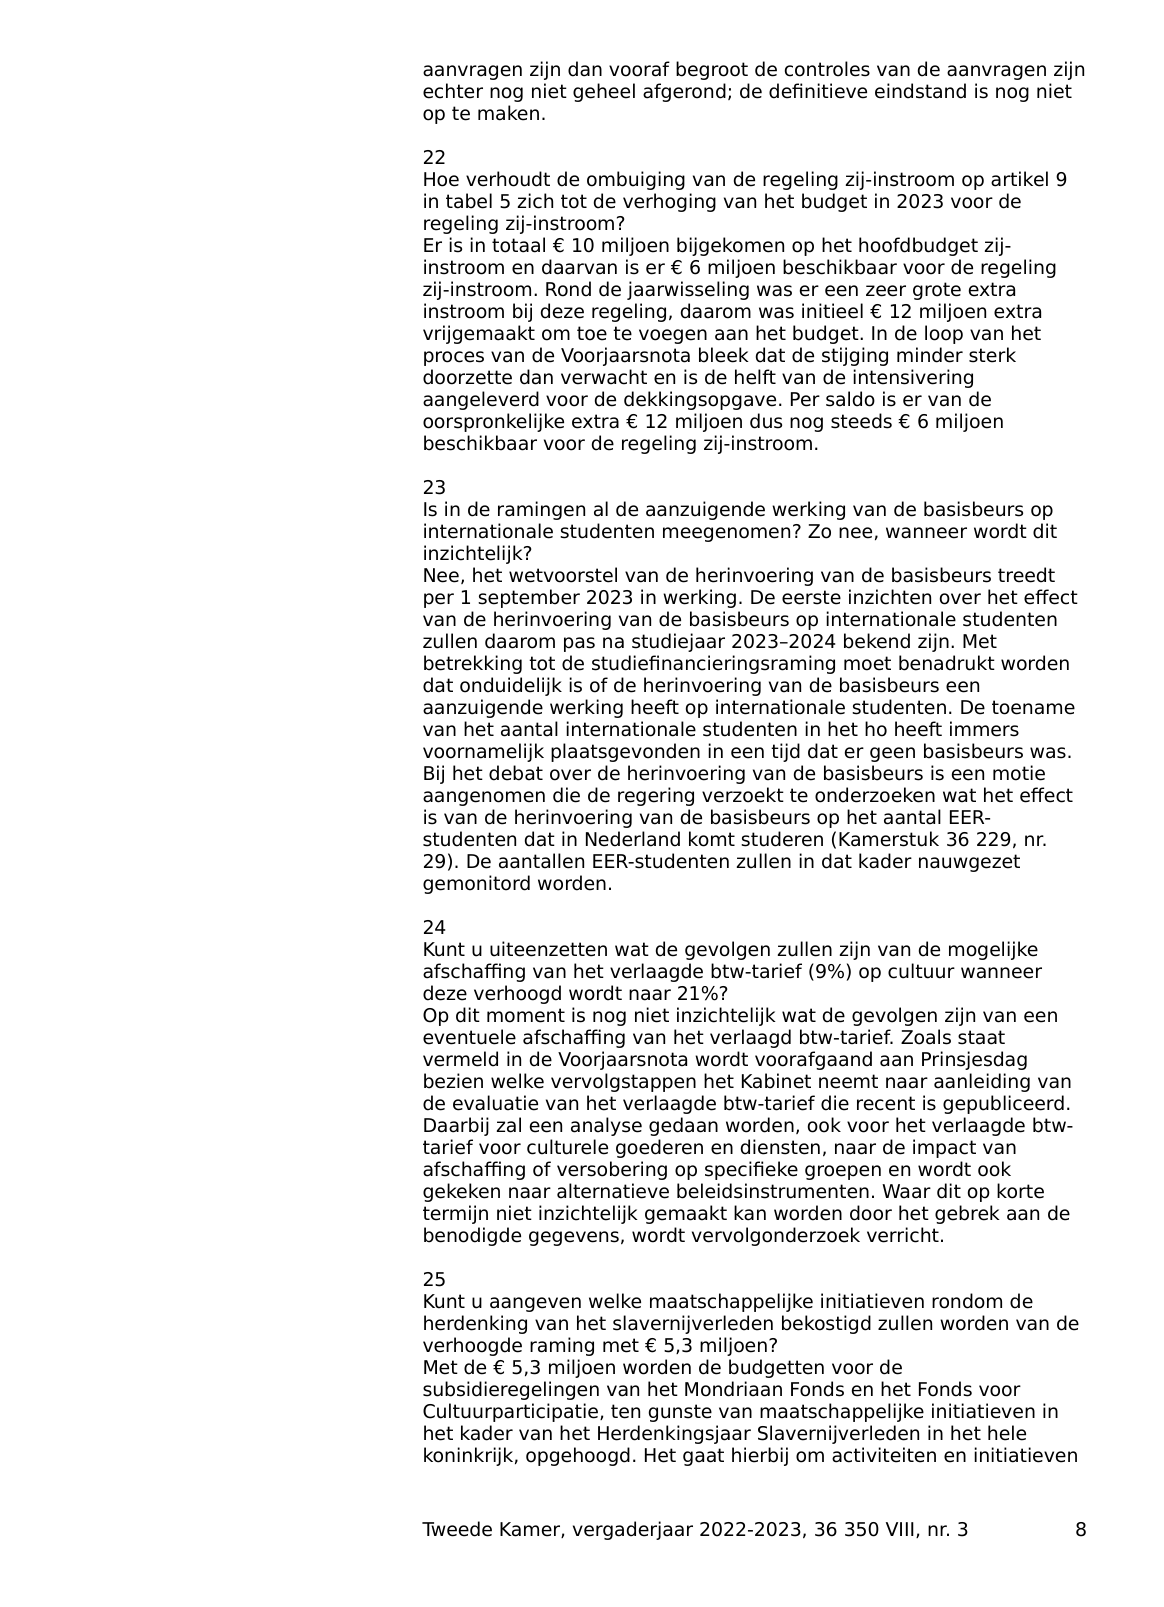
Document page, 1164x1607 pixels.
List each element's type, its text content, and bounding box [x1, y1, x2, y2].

text aanvragen zijn dan vooraf begroot de controles van de aanvragen zijn echter nog niet geheel afgerond; de definitieve eindstand is nog niet op te maken. [422, 59, 1087, 125]
text 22 [422, 147, 1087, 169]
text Er is in totaal € 10 miljoen bijgekomen op het hoofdbudget zij-instroom en daarvan is er € 6 miljoen beschikbaar voor de regeling zij-instroom. Rond de jaarwisseling was er een zeer grote extra instroom bij deze regeling, daarom was initieel € 12 miljoen extra vrijgemaakt om toe te voegen aan het budget. In de loop van het proces van de Voorjaarsnota bleek dat de stijging minder sterk doorzette dan verwacht en is de helft van de intensivering aangeleverd voor de dekkingsopgave. Per saldo is er van de oorspronkelijke extra € 12 miljoen dus nog steeds € 6 miljoen beschikbaar voor de regeling zij-instroom. [422, 235, 1087, 455]
text Nee, het wetvoorstel van de herinvoering van de basisbeurs treedt per 1 september 2023 in werking. De eerste inzichten over het effect van de herinvoering van de basisbeurs op internationale studenten zullen daarom pas na studiejaar 2023–2024 bekend zijn. Met betrekking tot de studiefinancieringsraming moet benadrukt worden dat onduidelijk is of de herinvoering van de basisbeurs een aanzuigende werking heeft op internationale studenten. De toename van het aantal internationale studenten in het ho heeft immers voornamelijk plaatsgevonden in een tijd dat er geen basisbeurs was. Bij het debat over de herinvoering van de basisbeurs is een motie aangenomen die de regering verzoekt te onderzoeken wat het effect is van de herinvoering van de basisbeurs op het aantal EER-studenten dat in Nederland komt studeren (Kamerstuk 36 229, nr. 29). De aantallen EER-studenten zullen in dat kader nauwgezet gemonitord worden. [422, 565, 1087, 895]
text 25 [422, 1269, 1087, 1291]
text Op dit moment is nog niet inzichtelijk wat de gevolgen zijn van een eventuele afschaffing van het verlaagd btw-tarief. Zoals staat vermeld in de Voorjaarsnota wordt voorafgaand aan Prinsjesdag bezien welke vervolgstappen het Kabinet neemt naar aanleiding van de evaluatie van het verlaagde btw-tarief die recent is gepubliceerd. Daarbij zal een analyse gedaan worden, ook voor het verlaagde btw-tarief voor culturele goederen en diensten, naar de impact van afschaffing of versobering op specifieke groepen en wordt ook gekeken naar alternatieve beleidsinstrumenten. Waar dit op korte termijn niet inzichtelijk gemaakt kan worden door het gebrek aan de benodigde gegevens, wordt vervolgonderzoek verricht. [422, 1005, 1087, 1247]
text Hoe verhoudt de ombuiging van de regeling zij-instroom op artikel 9 in tabel 5 zich tot de verhoging van het budget in 2023 voor de regeling zij-instroom? [422, 169, 1087, 235]
text 24 [422, 917, 1087, 939]
text 23 [422, 477, 1087, 499]
text Is in de ramingen al de aanzuigende werking van de basisbeurs op internationale studenten meegenomen? Zo nee, wanneer wordt dit inzichtelijk? [422, 499, 1087, 565]
text Met de € 5,3 miljoen worden de budgetten voor de subsidieregelingen van het Mondriaan Fonds en het Fonds voor Cultuurparticipatie, ten gunste van maatschappelijke initiatieven in het kader van het Herdenkingsjaar Slavernijverleden in het hele koninkrijk, opgehoogd. Het gaat hierbij om activiteiten en initiatieven [422, 1357, 1087, 1467]
text Kunt u aangeven welke maatschappelijke initiatieven rondom de herdenking van het slavernijverleden bekostigd zullen worden van de verhoogde raming met € 5,3 miljoen? [422, 1291, 1087, 1357]
text Kunt u uiteenzetten wat de gevolgen zullen zijn van de mogelijke afschaffing van het verlaagde btw-tarief (9%) op cultuur wanneer deze verhoogd wordt naar 21%? [422, 939, 1087, 1005]
